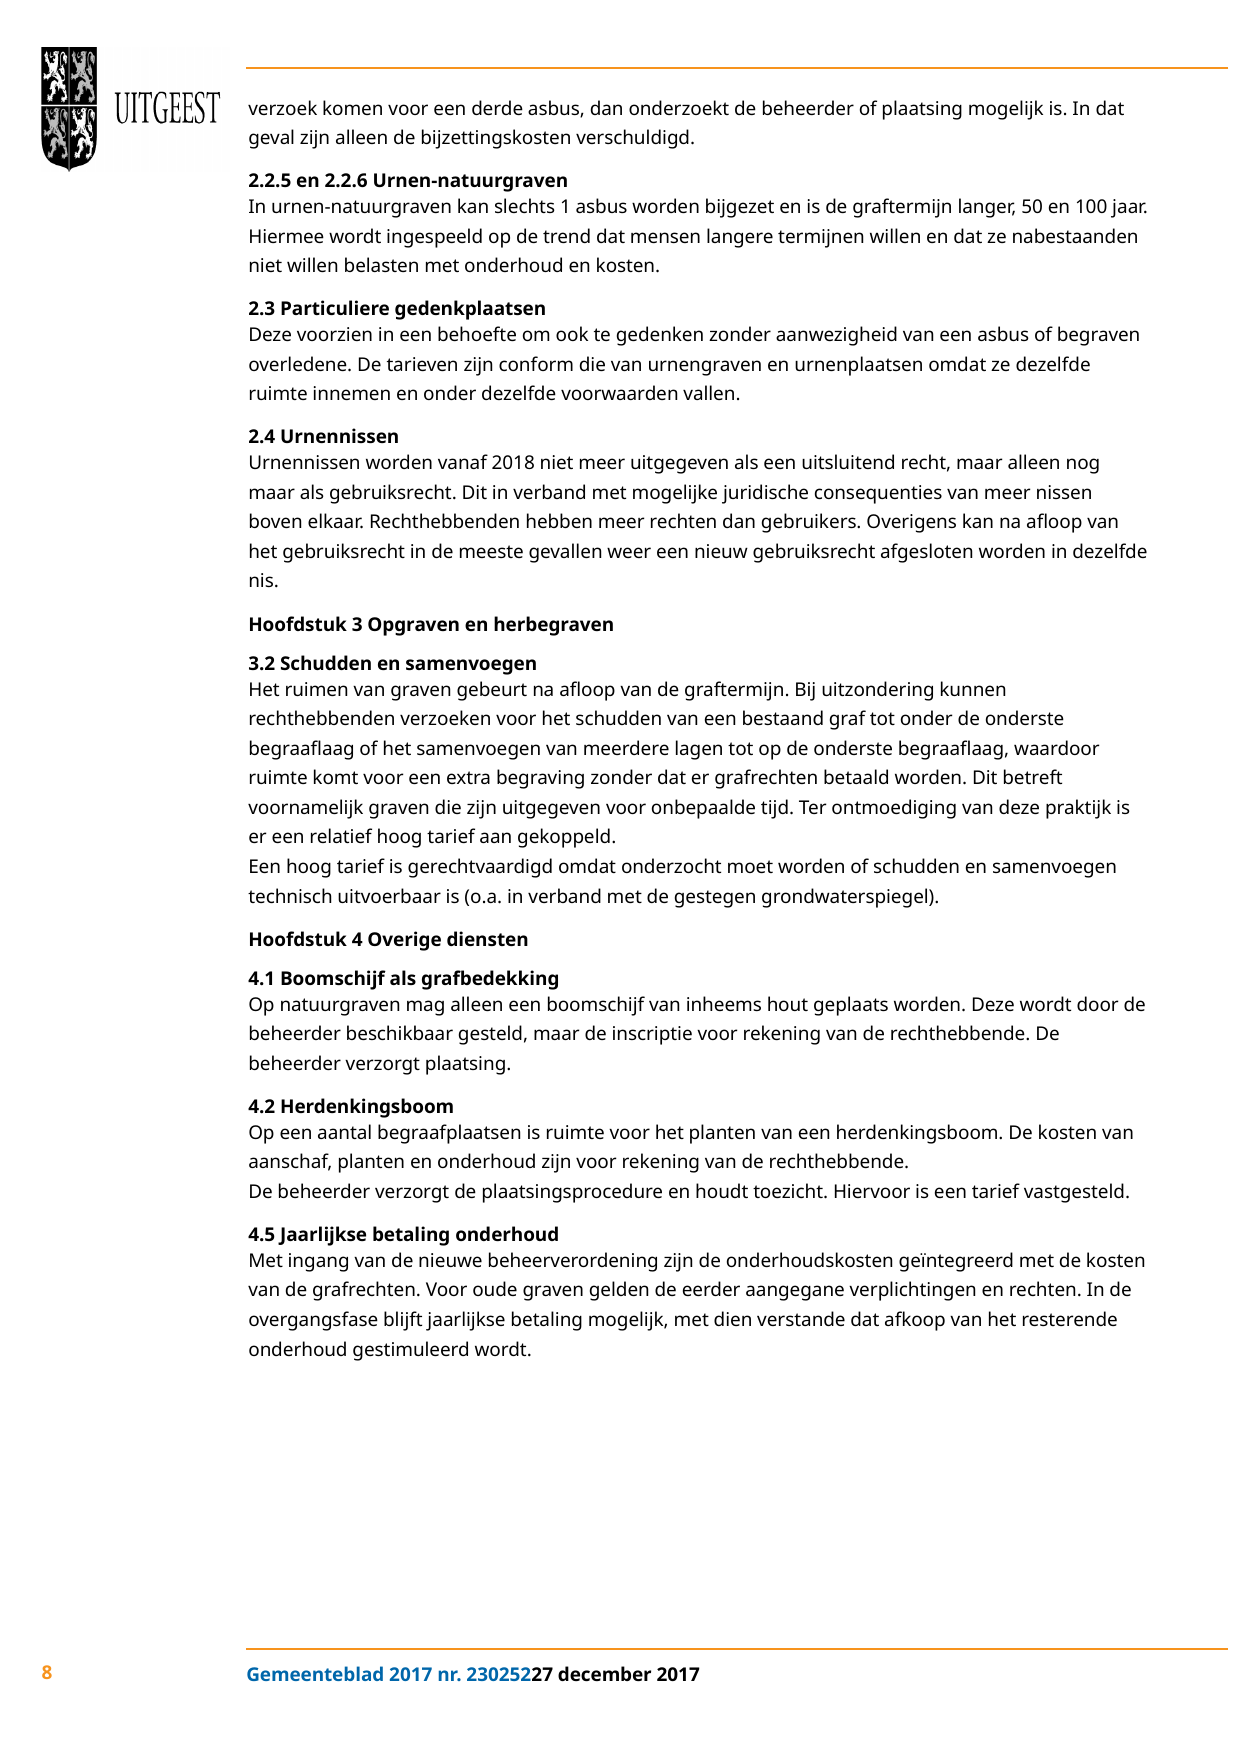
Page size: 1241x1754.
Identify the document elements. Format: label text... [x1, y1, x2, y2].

text 2.3 Particuliere gedenkplaatsen [248, 296, 1152, 321]
text Op een aantal begraafplaatsen is ruimte voor het planten van een herdenkingsboom. De kosten van aanschaf, planten en onderhoud zijn voor rekening van de rechthebbende. [248, 1119, 1152, 1174]
text Urnennissen worden vanaf 2018 niet meer uitgegeven als een uitsluitend recht, maar alleen nog maar als gebruiksrecht. Dit in verband met mogelijke juridische consequenties van meer nissen boven elkaar. Rechthebbenden hebben meer rechten dan gebruikers. Overigens kan na afloop van het gebruiksrecht in de meeste gevallen weer een nieuw gebruiksrecht afgesloten worden in dezelfde nis. [248, 449, 1152, 593]
text Op natuurgraven mag alleen een boomschijf van inheems hout geplaats worden. Deze wordt door de beheerder beschikbaar gesteld, maar de inscriptie voor rekening van de rechthebbende. De beheerder verzorgt plaatsing. [248, 991, 1152, 1076]
text Met ingang van de nieuwe beheerverordening zijn de onderhoudskosten geïntegreerd met de kosten van de grafrechten. Voor oude graven gelden de eerder aangegane verplichtingen en rechten. In de overgangsfase blijft jaarlijkse betaling mogelijk, met dien verstande dat afkoop van het resterende onderhoud gestimuleerd wordt. [248, 1247, 1152, 1361]
text In urnen-natuurgraven kan slechts 1 asbus worden bijgezet en is de graftermijn langer, 50 en 100 jaar. Hiermee wordt ingespeeld op de trend dat mensen langere termijnen willen en dat ze nabestaanden niet willen belasten met onderhoud en kosten. [248, 193, 1152, 278]
text 2.2.5 en 2.2.6 Urnen-natuurgraven [248, 167, 1152, 193]
text verzoek komen voor een derde asbus, dan onderzoekt de beheerder of plaatsing mogelijk is. In dat geval zijn alleen de bijzettingskosten verschuldigd. [248, 95, 1152, 150]
text 4.1 Boomschijf als grafbedekking [248, 965, 1152, 991]
text 2.4 Urnennissen [248, 423, 1152, 449]
text De beheerder verzorgt de plaatsingsprocedure en houdt toezicht. Hiervoor is een tarief vastgesteld. [248, 1178, 1152, 1204]
text Hoofdstuk 4 Overige diensten [248, 926, 1152, 952]
text 3.2 Schudden en samenvoegen [248, 650, 1152, 676]
text Deze voorzien in een behoefte om ook te gedenken zonder aanwezigheid van een asbus of begraven overledene. De tarieven zijn conform die van urnengraven en urnenplaatsen omdat ze dezelfde ruimte innemen en onder dezelfde voorwaarden vallen. [248, 321, 1152, 406]
text Het ruimen van graven gebeurt na afloop van de graftermijn. Bij uitzondering kunnen rechthebbenden verzoeken voor het schudden van een bestaand graf tot onder de onderste begraaflaag of het samenvoegen van meerdere lagen tot op de onderste begraaflaag, waardoor ruimte komt voor een extra begraving zonder dat er grafrechten betaald worden. Dit betreft voornamelijk graven die zijn uitgegeven voor onbepaalde tijd. Ter ontmoediging van deze praktijk is er een relatief hoog tarief aan gekoppeld. [248, 676, 1152, 849]
text 4.2 Herdenkingsboom [248, 1093, 1152, 1119]
text Hoofdstuk 3 Opgraven en herbegraven [248, 611, 1152, 636]
text 4.5 Jaarlijkse betaling onderhoud [248, 1221, 1152, 1247]
text Een hoog tarief is gerechtvaardigd omdat onderzocht moet worden of schudden en samenvoegen technisch uitvoerbaar is (o.a. in verband met de gestegen grondwaterspiegel). [248, 853, 1152, 908]
picture [41, 47, 231, 172]
